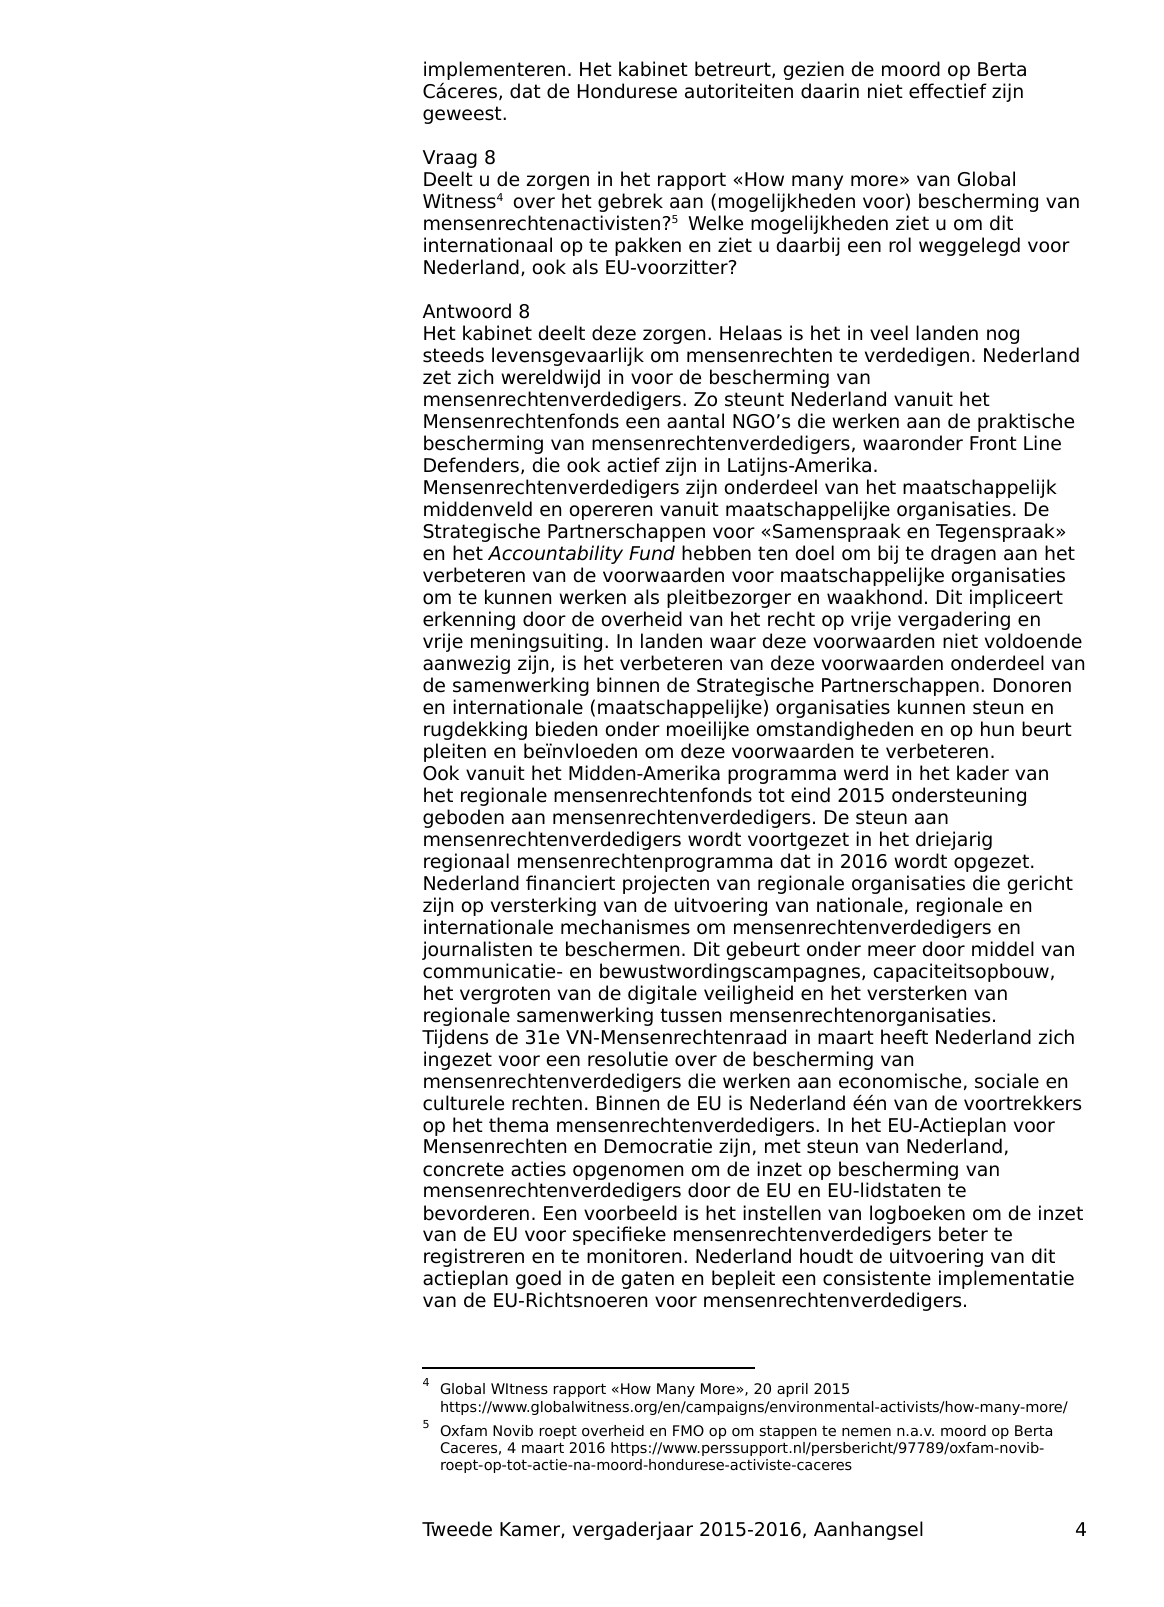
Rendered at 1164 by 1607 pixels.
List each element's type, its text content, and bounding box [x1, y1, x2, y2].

text Ook vanuit het Midden-Amerika programma werd in het kader van het regionale mensenrechtenfonds tot eind 2015 ondersteuning geboden aan mensenrechtenverdedigers. De steun aan mensenrechtenverdedigers wordt voortgezet in het driejarig regionaal mensenrechtenprogramma dat in 2016 wordt opgezet. Nederland financiert projecten van regionale organisaties die gericht zijn op versterking van de uitvoering van nationale, regionale en internationale mechanismes om mensenrechtenverdedigers en journalisten te beschermen. Dit gebeurt onder meer door middel van communicatie- en bewustwordingscampagnes, capaciteitsopbouw, het vergroten van de digitale veiligheid en het versterken van regionale samenwerking tussen mensenrechtenorganisaties. [422, 763, 1087, 1027]
text Vraag 8 [422, 147, 1087, 169]
text Global WItness rapport «How Many More», 20 april 2015 https://www.globalwitness.org/en/campaigns/environmental-activists/how-many-more/ [422, 1377, 1087, 1416]
text implementeren. Het kabinet betreurt, gezien de moord op Berta Cáceres, dat de Hondurese autoriteiten daarin niet effectief zijn geweest. [422, 59, 1087, 125]
text Antwoord 8 [422, 301, 1087, 323]
text Oxfam Novib roept overheid en FMO op om stappen te nemen n.a.v. moord op Berta Caceres, 4 maart 2016 https://www.perssupport.nl/persbericht/97789/oxfam-novib-roept-op-tot-actie-na-moord-hondurese-activiste-caceres [422, 1418, 1087, 1474]
text Het kabinet deelt deze zorgen. Helaas is het in veel landen nog steeds levensgevaarlijk om mensenrechten te verdedigen. Nederland zet zich wereldwijd in voor de bescherming van mensenrechtenverdedigers. Zo steunt Nederland vanuit het Mensenrechtenfonds een aantal NGO’s die werken aan de praktische bescherming van mensenrechtenverdedigers, waaronder Front Line Defenders, die ook actief zijn in Latijns-Amerika. [422, 323, 1087, 477]
text Tijdens de 31e VN-Mensenrechtenraad in maart heeft Nederland zich ingezet voor een resolutie over de bescherming van mensenrechtenverdedigers die werken aan economische, sociale en culturele rechten. Binnen de EU is Nederland één van de voortrekkers op het thema mensenrechtenverdedigers. In het EU-Actieplan voor Mensenrechten en Democratie zijn, met steun van Nederland, concrete acties opgenomen om de inzet op bescherming van mensenrechtenverdedigers door de EU en EU-lidstaten te bevorderen. Een voorbeeld is het instellen van logboeken om de inzet van de EU voor specifieke mensenrechtenverdedigers beter te registreren en te monitoren. Nederland houdt de uitvoering van dit actieplan goed in de gaten en bepleit een consistente implementatie van de EU-Richtsnoeren voor mensenrechtenverdedigers. [422, 1027, 1087, 1312]
text Mensenrechtenverdedigers zijn onderdeel van het maatschappelijk middenveld en opereren vanuit maatschappelijke organisaties. De Strategische Partnerschappen voor «Samenspraak en Tegenspraak» en het Accountability Fund hebben ten doel om bij te dragen aan het verbeteren van de voorwaarden voor maatschappelijke organisaties om te kunnen werken als pleitbezorger en waakhond. Dit impliceert erkenning door de overheid van het recht op vrije vergadering en vrije meningsuiting. In landen waar deze voorwaarden niet voldoende aanwezig zijn, is het verbeteren van deze voorwaarden onderdeel van de samenwerking binnen de Strategische Partnerschappen. Donoren en internationale (maatschappelijke) organisaties kunnen steun en rugdekking bieden onder moeilijke omstandigheden en op hun beurt pleiten en beïnvloeden om deze voorwaarden te verbeteren. [422, 477, 1087, 763]
text Deelt u de zorgen in het rapport «How many more» van Global Witness over het gebrek aan (mogelijkheden voor) bescherming van mensenrechtenactivisten? Welke mogelijkheden ziet u om dit internationaal op te pakken en ziet u daarbij een rol weggelegd voor Nederland, ook als EU-voorzitter? [422, 169, 1087, 279]
